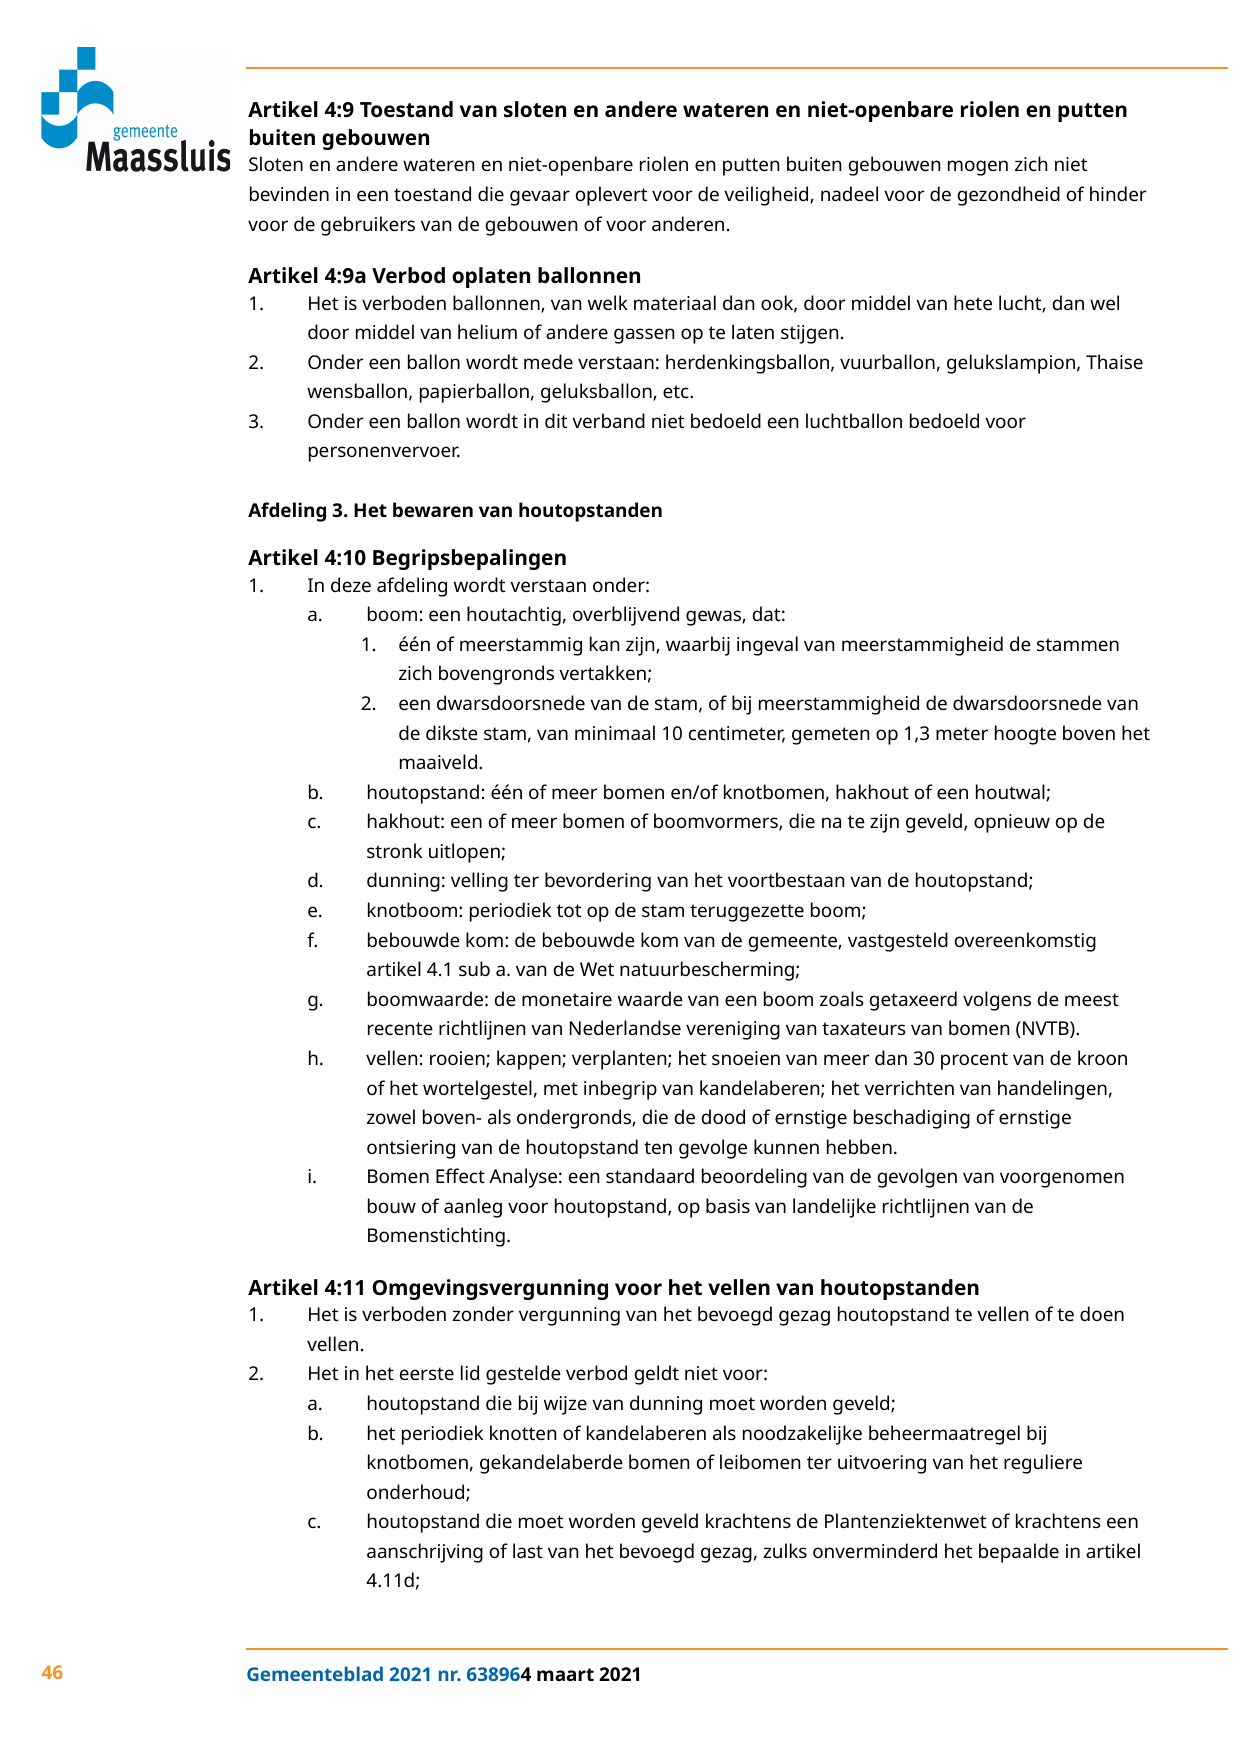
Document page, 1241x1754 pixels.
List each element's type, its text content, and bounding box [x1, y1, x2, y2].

list één of meerstammig kan zijn, waarbij ingeval van meerstammigheid de stammen zich bovengronds vertakken; [361, 631, 1152, 686]
text Artikel 4:10 Begripsbepalingen [248, 543, 1152, 572]
text Artikel 4:9a Verbod oplaten ballonnen [248, 261, 1152, 290]
picture [41, 47, 231, 172]
list vellen: rooien; kappen; verplanten; het snoeien van meer dan 30 procent van de kroon of het wortelgestel, met inbegrip van kandelaberen; het verrichten van handelingen, zowel boven- als ondergronds, die de dood of ernstige beschadiging of ernstige ontsiering van de houtopstand ten gevolge kunnen hebben. [307, 1045, 1152, 1159]
text Artikel 4:9 Toestand van sloten en andere wateren en niet-openbare riolen en putten buiten gebouwen [248, 95, 1152, 152]
list hakhout: een of meer bomen of boomvormers, die na te zijn geveld, opnieuw op de stronk uitlopen; [307, 808, 1152, 864]
list het periodiek knotten of kandelaberen als noodzakelijke beheermaatregel bij knotbomen, gekandelaberde bomen of leibomen ter uitvoering van het reguliere onderhoud; [307, 1420, 1152, 1505]
list Het is verboden ballonnen, van welk materiaal dan ook, door middel van hete lucht, dan wel door middel van helium of andere gassen op te laten stijgen. [248, 290, 1152, 345]
list Onder een ballon wordt in dit verband niet bedoeld een luchtballon bedoeld voor personenvervoer. [248, 408, 1152, 463]
list bebouwde kom: de bebouwde kom van de gemeente, vastgesteld overeenkomstig artikel 4.1 sub a. van de Wet natuurbescherming; [307, 927, 1152, 982]
list houtopstand die bij wijze van dunning moet worden geveld; [307, 1390, 1152, 1416]
text Artikel 4:11 Omgevingsvergunning voor het vellen van houtopstanden [248, 1273, 1152, 1301]
list Het in het eerste lid gestelde verbod geldt niet voor: [248, 1361, 1152, 1386]
list boomwaarde: de monetaire waarde van een boom zoals getaxeerd volgens de meest recente richtlijnen van Nederlandse vereniging van taxateurs van bomen (NVTB). [307, 986, 1152, 1041]
list knotboom: periodiek tot op de stam teruggezette boom; [307, 897, 1152, 923]
list een dwarsdoorsnede van de stam, of bij meerstammigheid de dwarsdoorsnede van de dikste stam, van minimaal 10 centimeter, gemeten op 1,3 meter hoogte boven het maaiveld. [361, 690, 1152, 775]
list Bomen Effect Analyse: een standaard beoordeling van de gevolgen van voorgenomen bouw of aanleg voor houtopstand, op basis van landelijke richtlijnen van de Bomenstichting. [307, 1163, 1152, 1248]
list dunning: velling ter bevordering van het voortbestaan van de houtopstand; [307, 868, 1152, 893]
list houtopstand: één of meer bomen en/of knotbomen, hakhout of een houtwal; [307, 779, 1152, 804]
text Afdeling 3. Het bewaren van houtopstanden [248, 497, 1152, 522]
text Sloten en andere wateren en niet-openbare riolen en putten buiten gebouwen mogen zich niet bevinden in een toestand die gevaar oplevert voor de veiligheid, nadeel voor de gezondheid of hinder voor de gebruikers van de gebouwen of voor anderen. [248, 152, 1152, 237]
picture [41, 47, 77, 92]
list houtopstand die moet worden geveld krachtens de Plantenziektenwet of krachtens een aanschrijving of last van het bevoegd gezag, zulks onverminderd het bepaalde in artikel 4.11d; [307, 1508, 1152, 1593]
list Het is verboden zonder vergunning van het bevoegd gezag houtopstand te vellen of te doen vellen. [248, 1301, 1152, 1357]
list boom: een houtachtig, overblijvend gewas, dat: [307, 601, 1152, 627]
list In deze afdeling wordt verstaan onder: [248, 572, 1152, 597]
list Onder een ballon wordt mede verstaan: herdenkingsballon, vuurballon, gelukslampion, Thaise wensballon, papierballon, geluksballon, etc. [248, 349, 1152, 404]
